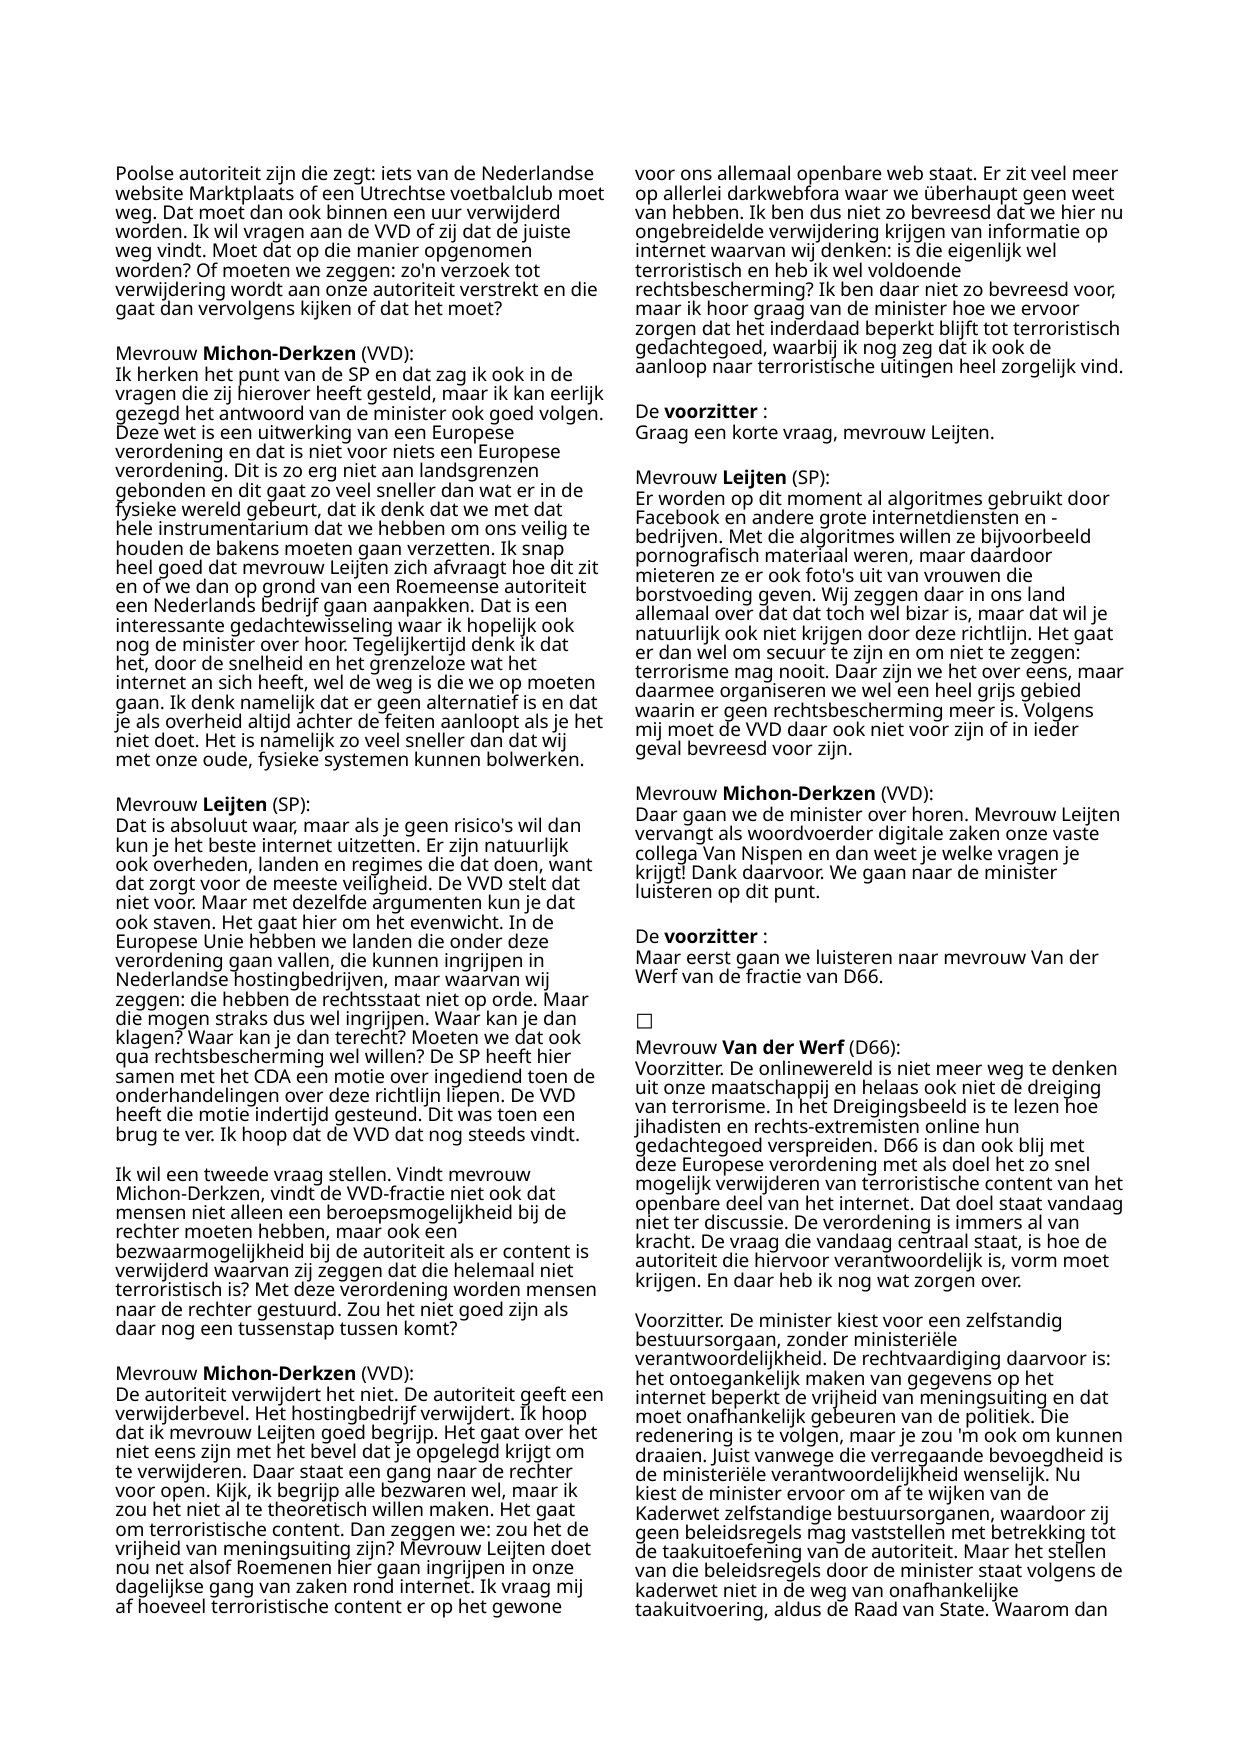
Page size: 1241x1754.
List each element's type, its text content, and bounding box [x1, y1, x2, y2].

text Mevrouw Michon-Derkzen (VVD): [115, 1360, 605, 1386]
text Mevrouw Leijten (SP): [635, 464, 1125, 490]
text De voorzitter : [635, 923, 1125, 949]
text Poolse autoriteit zijn die zegt: iets van de Nederlandse website Marktplaats of een Utrechtse voetbalclub moet weg. Dat moet dan ook binnen een uur verwijderd worden. Ik wil vragen aan de VVD of zij dat de juiste weg vindt. Moet dat op die manier opgenomen worden? Of moeten we zeggen: zo'n verzoek tot verwijdering wordt aan onze autoriteit verstrekt en die gaat dan vervolgens kijken of dat het moet? [115, 165, 605, 319]
text De autoriteit verwijdert het niet. De autoriteit geeft een verwijderbevel. Het hostingbedrijf verwijdert. Ik hoop dat ik mevrouw Leijten goed begrijp. Het gaat over het niet eens zijn met het bevel dat je opgelegd krijgt om te verwijderen. Daar staat een gang naar de rechter voor open. Kijk, ik begrijp alle bezwaren wel, maar ik zou het niet al te theoretisch willen maken. Het gaat om terroristische content. Dan zeggen we: zou het de vrijheid van meningsuiting zijn? Mevrouw Leijten doet nou net alsof Roemenen hier gaan ingrijpen in onze dagelijkse gang van zaken rond internet. Ik vraag mij af hoeveel terroristische content er op het gewone [115, 1386, 605, 1617]
text De voorzitter : [635, 398, 1125, 424]
text Mevrouw Van der Werf (D66): [635, 1034, 1125, 1060]
text Dat is absoluut waar, maar als je geen risico's wil dan kun je het beste internet uitzetten. Er zijn natuurlijk ook overheden, landen en regimes die dat doen, want dat zorgt voor de meeste veiligheid. De VVD stelt dat niet voor. Maar met dezelfde argumenten kun je dat ook staven. Het gaat hier om het evenwicht. In de Europese Unie hebben we landen die onder deze verordening gaan vallen, die kunnen ingrijpen in Nederlandse hostingbedrijven, maar waarvan wij zeggen: die hebben de rechtsstaat niet op orde. Maar die mogen straks dus wel ingrijpen. Waar kan je dan klagen? Waar kan je dan terecht? Moeten we dat ook qua rechtsbescherming wel willen? De SP heeft hier samen met het CDA een motie over ingediend toen de onderhandelingen over deze richtlijn liepen. De VVD heeft die motie indertijd gesteund. Dit was toen een brug te ver. Ik hoop dat de VVD dat nog steeds vindt. [115, 817, 605, 1145]
text Daar gaan we de minister over horen. Mevrouw Leijten vervangt als woordvoerder digitale zaken onze vaste collega Van Nispen en dan weet je welke vragen je krijgt! Dank daarvoor. We gaan naar de minister luisteren op dit punt. [635, 806, 1125, 902]
text Ik herken het punt van de SP en dat zag ik ook in de vragen die zij hierover heeft gesteld, maar ik kan eerlijk gezegd het antwoord van de minister ook goed volgen. Deze wet is een uitwerking van een Europese verordening en dat is niet voor niets een Europese verordening. Dit is zo erg niet aan landsgrenzen gebonden en dit gaat zo veel sneller dan wat er in de fysieke wereld gebeurt, dat ik denk dat we met dat hele instrumentarium dat we hebben om ons veilig te houden de bakens moeten gaan verzetten. Ik snap heel goed dat mevrouw Leijten zich afvraagt hoe dit zit en of we dan op grond van een Roemeense autoriteit een Nederlands bedrijf gaan aanpakken. Dat is een interessante gedachtewisseling waar ik hopelijk ook nog de minister over hoor. Tegelijkertijd denk ik dat het, door de snelheid en het grenzeloze wat het internet an sich heeft, wel de weg is die we op moeten gaan. Ik denk namelijk dat er geen alternatief is en dat je als overheid altijd achter de feiten aanloopt als je het niet doet. Het is namelijk zo veel sneller dan dat wij met onze oude, fysieke systemen kunnen bolwerken. [115, 366, 605, 771]
text Graag een korte vraag, mevrouw Leijten. [635, 424, 1125, 443]
text ⬜ [635, 1008, 1125, 1034]
text Ik wil een tweede vraag stellen. Vindt mevrouw Michon-Derkzen, vindt de VVD-fractie niet ook dat mensen niet alleen een beroepsmogelijkheid bij de rechter moeten hebben, maar ook een bezwaarmogelijkheid bij de autoriteit als er content is verwijderd waarvan zij zeggen dat die helemaal niet terroristisch is? Met deze verordening worden mensen naar de rechter gestuurd. Zou het niet goed zijn als daar nog een tussenstap tussen komt? [115, 1166, 605, 1339]
text Er worden op dit moment al algoritmes gebruikt door Facebook en andere grote internetdiensten en -bedrijven. Met die algoritmes willen ze bijvoorbeeld pornografisch materiaal weren, maar daardoor mieteren ze er ook foto's uit van vrouwen die borstvoeding geven. Wij zeggen daar in ons land allemaal over dat dat toch wel bizar is, maar dat wil je natuurlijk ook niet krijgen door deze richtlijn. Het gaat er dan wel om secuur te zijn en om niet te zeggen: terrorisme mag nooit. Daar zijn we het over eens, maar daarmee organiseren we wel een heel grijs gebied waarin er geen rechtsbescherming meer is. Volgens mij moet de VVD daar ook niet voor zijn of in ieder geval bevreesd voor zijn. [635, 490, 1125, 759]
text Mevrouw Leijten (SP): [115, 792, 605, 817]
text Mevrouw Michon-Derkzen (VVD): [635, 780, 1125, 806]
text Mevrouw Michon-Derkzen (VVD): [115, 340, 605, 366]
text Voorzitter. De minister kiest voor een zelfstandig bestuursorgaan, zonder ministeriële verantwoordelijkheid. De rechtvaardiging daarvoor is: het ontoegankelijk maken van gegevens op het internet beperkt de vrijheid van meningsuiting en dat moet onafhankelijk gebeuren van de politiek. Die redenering is te volgen, maar je zou 'm ook om kunnen draaien. Juist vanwege die verregaande bevoegdheid is de ministeriële verantwoordelijkheid wenselijk. Nu kiest de minister ervoor om af te wijken van de Kaderwet zelfstandige bestuursorganen, waardoor zij geen beleidsregels mag vaststellen met betrekking tot de taakuitoefening van de autoriteit. Maar het stellen van die beleidsregels door de minister staat volgens de kaderwet niet in de weg van onafhankelijke taakuitvoering, aldus de Raad van State. Waarom dan [635, 1312, 1125, 1620]
text voor ons allemaal openbare web staat. Er zit veel meer op allerlei darkwebfora waar we überhaupt geen weet van hebben. Ik ben dus niet zo bevreesd dat we hier nu ongebreidelde verwijdering krijgen van informatie op internet waarvan wij denken: is die eigenlijk wel terroristisch en heb ik wel voldoende rechtsbescherming? Ik ben daar niet zo bevreesd voor, maar ik hoor graag van de minister hoe we ervoor zorgen dat het inderdaad beperkt blijft tot terroristisch gedachtegoed, waarbij ik nog zeg dat ik ook de aanloop naar terroristische uitingen heel zorgelijk vind. [635, 165, 1125, 377]
text Maar eerst gaan we luisteren naar mevrouw Van der Werf van de fractie van D66. [635, 949, 1125, 987]
text Voorzitter. De onlinewereld is niet meer weg te denken uit onze maatschappij en helaas ook niet de dreiging van terrorisme. In het Dreigingsbeeld is te lezen hoe jihadisten en rechts-extremisten online hun gedachtegoed verspreiden. D66 is dan ook blij met deze Europese verordening met als doel het zo snel mogelijk verwijderen van terroristische content van het openbare deel van het internet. Dat doel staat vandaag niet ter discussie. De verordening is immers al van kracht. De vraag die vandaag centraal staat, is hoe de autoriteit die hiervoor verantwoordelijk is, vorm moet krijgen. En daar heb ik nog wat zorgen over. [635, 1060, 1125, 1291]
